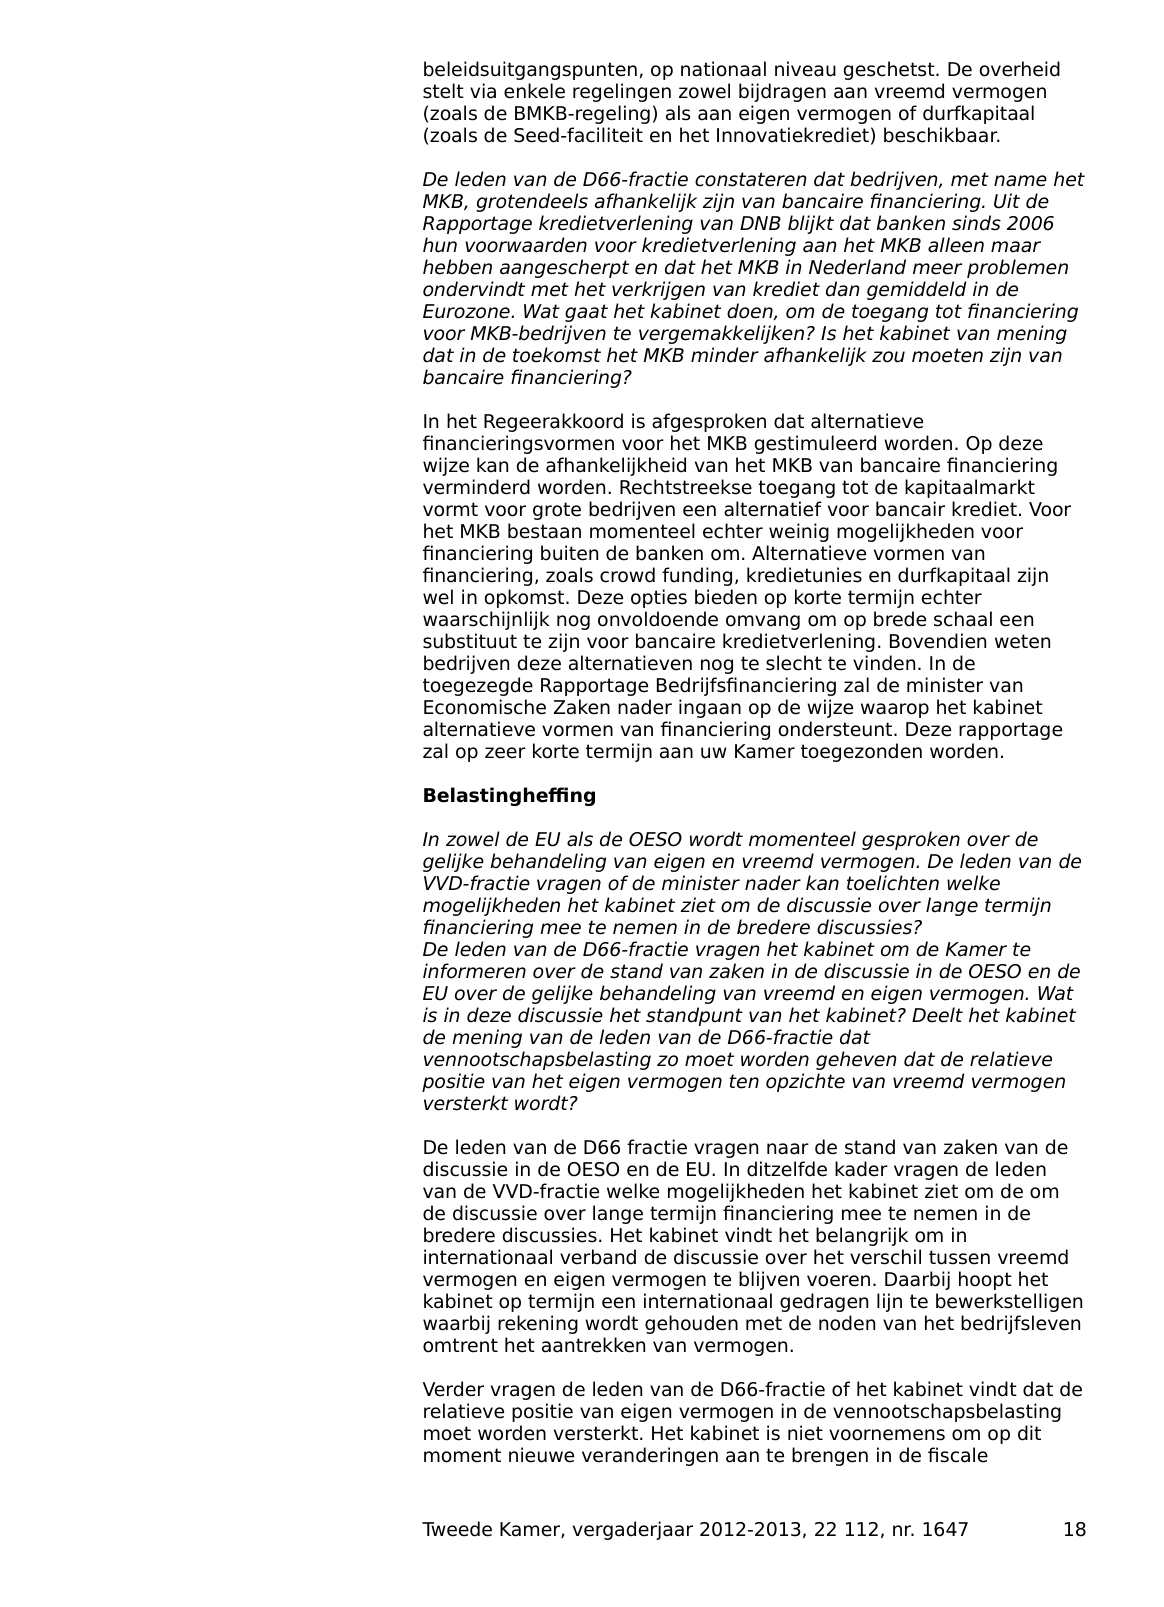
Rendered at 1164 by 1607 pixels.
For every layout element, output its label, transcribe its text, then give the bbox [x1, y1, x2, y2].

text In zowel de EU als de OESO wordt momenteel gesproken over de gelijke behandeling van eigen en vreemd vermogen. De leden van de VVD-fractie vragen of de minister nader kan toelichten welke mogelijkheden het kabinet ziet om de discussie over lange termijn financiering mee te nemen in de bredere discussies? [422, 829, 1087, 939]
text In het Regeerakkoord is afgesproken dat alternatieve financieringsvormen voor het MKB gestimuleerd worden. Op deze wijze kan de afhankelijkheid van het MKB van bancaire financiering verminderd worden. Rechtstreekse toegang tot de kapitaalmarkt vormt voor grote bedrijven een alternatief voor bancair krediet. Voor het MKB bestaan momenteel echter weinig mogelijkheden voor financiering buiten de banken om. Alternatieve vormen van financiering, zoals crowd funding, kredietunies en durfkapitaal zijn wel in opkomst. Deze opties bieden op korte termijn echter waarschijnlijk nog onvoldoende omvang om op brede schaal een substituut te zijn voor bancaire kredietverlening. Bovendien weten bedrijven deze alternatieven nog te slecht te vinden. In de toegezegde Rapportage Bedrijfsfinanciering zal de minister van Economische Zaken nader ingaan op de wijze waarop het kabinet alternatieve vormen van financiering ondersteunt. Deze rapportage zal op zeer korte termijn aan uw Kamer toegezonden worden. [422, 411, 1087, 763]
text beleidsuitgangspunten, op nationaal niveau geschetst. De overheid stelt via enkele regelingen zowel bijdragen aan vreemd vermogen (zoals de BMKB-regeling) als aan eigen vermogen of durfkapitaal (zoals de Seed-faciliteit en het Innovatiekrediet) beschikbaar. [422, 59, 1087, 147]
text De leden van de D66-fractie constateren dat bedrijven, met name het MKB, grotendeels afhankelijk zijn van bancaire financiering. Uit de Rapportage kredietverlening van DNB blijkt dat banken sinds 2006 hun voorwaarden voor kredietverlening aan het MKB alleen maar hebben aangescherpt en dat het MKB in Nederland meer problemen ondervindt met het verkrijgen van krediet dan gemiddeld in de Eurozone. Wat gaat het kabinet doen, om de toegang tot financiering voor MKB-bedrijven te vergemakkelijken? Is het kabinet van mening dat in de toekomst het MKB minder afhankelijk zou moeten zijn van bancaire financiering? [422, 169, 1087, 389]
text Verder vragen de leden van de D66-fractie of het kabinet vindt dat de relatieve positie van eigen vermogen in de vennootschapsbelasting moet worden versterkt. Het kabinet is niet voornemens om op dit moment nieuwe veranderingen aan te brengen in de fiscale [422, 1379, 1087, 1467]
subtitle Belastingheffing [422, 785, 1087, 807]
text De leden van de D66 fractie vragen naar de stand van zaken van de discussie in de OESO en de EU. In ditzelfde kader vragen de leden van de VVD-fractie welke mogelijkheden het kabinet ziet om de om de discussie over lange termijn financiering mee te nemen in de bredere discussies. Het kabinet vindt het belangrijk om in internationaal verband de discussie over het verschil tussen vreemd vermogen en eigen vermogen te blijven voeren. Daarbij hoopt het kabinet op termijn een internationaal gedragen lijn te bewerkstelligen waarbij rekening wordt gehouden met de noden van het bedrijfsleven omtrent het aantrekken van vermogen. [422, 1137, 1087, 1357]
text De leden van de D66-fractie vragen het kabinet om de Kamer te informeren over de stand van zaken in de discussie in de OESO en de EU over de gelijke behandeling van vreemd en eigen vermogen. Wat is in deze discussie het standpunt van het kabinet? Deelt het kabinet de mening van de leden van de D66-fractie dat vennootschapsbelasting zo moet worden geheven dat de relatieve positie van het eigen vermogen ten opzichte van vreemd vermogen versterkt wordt? [422, 939, 1087, 1115]
